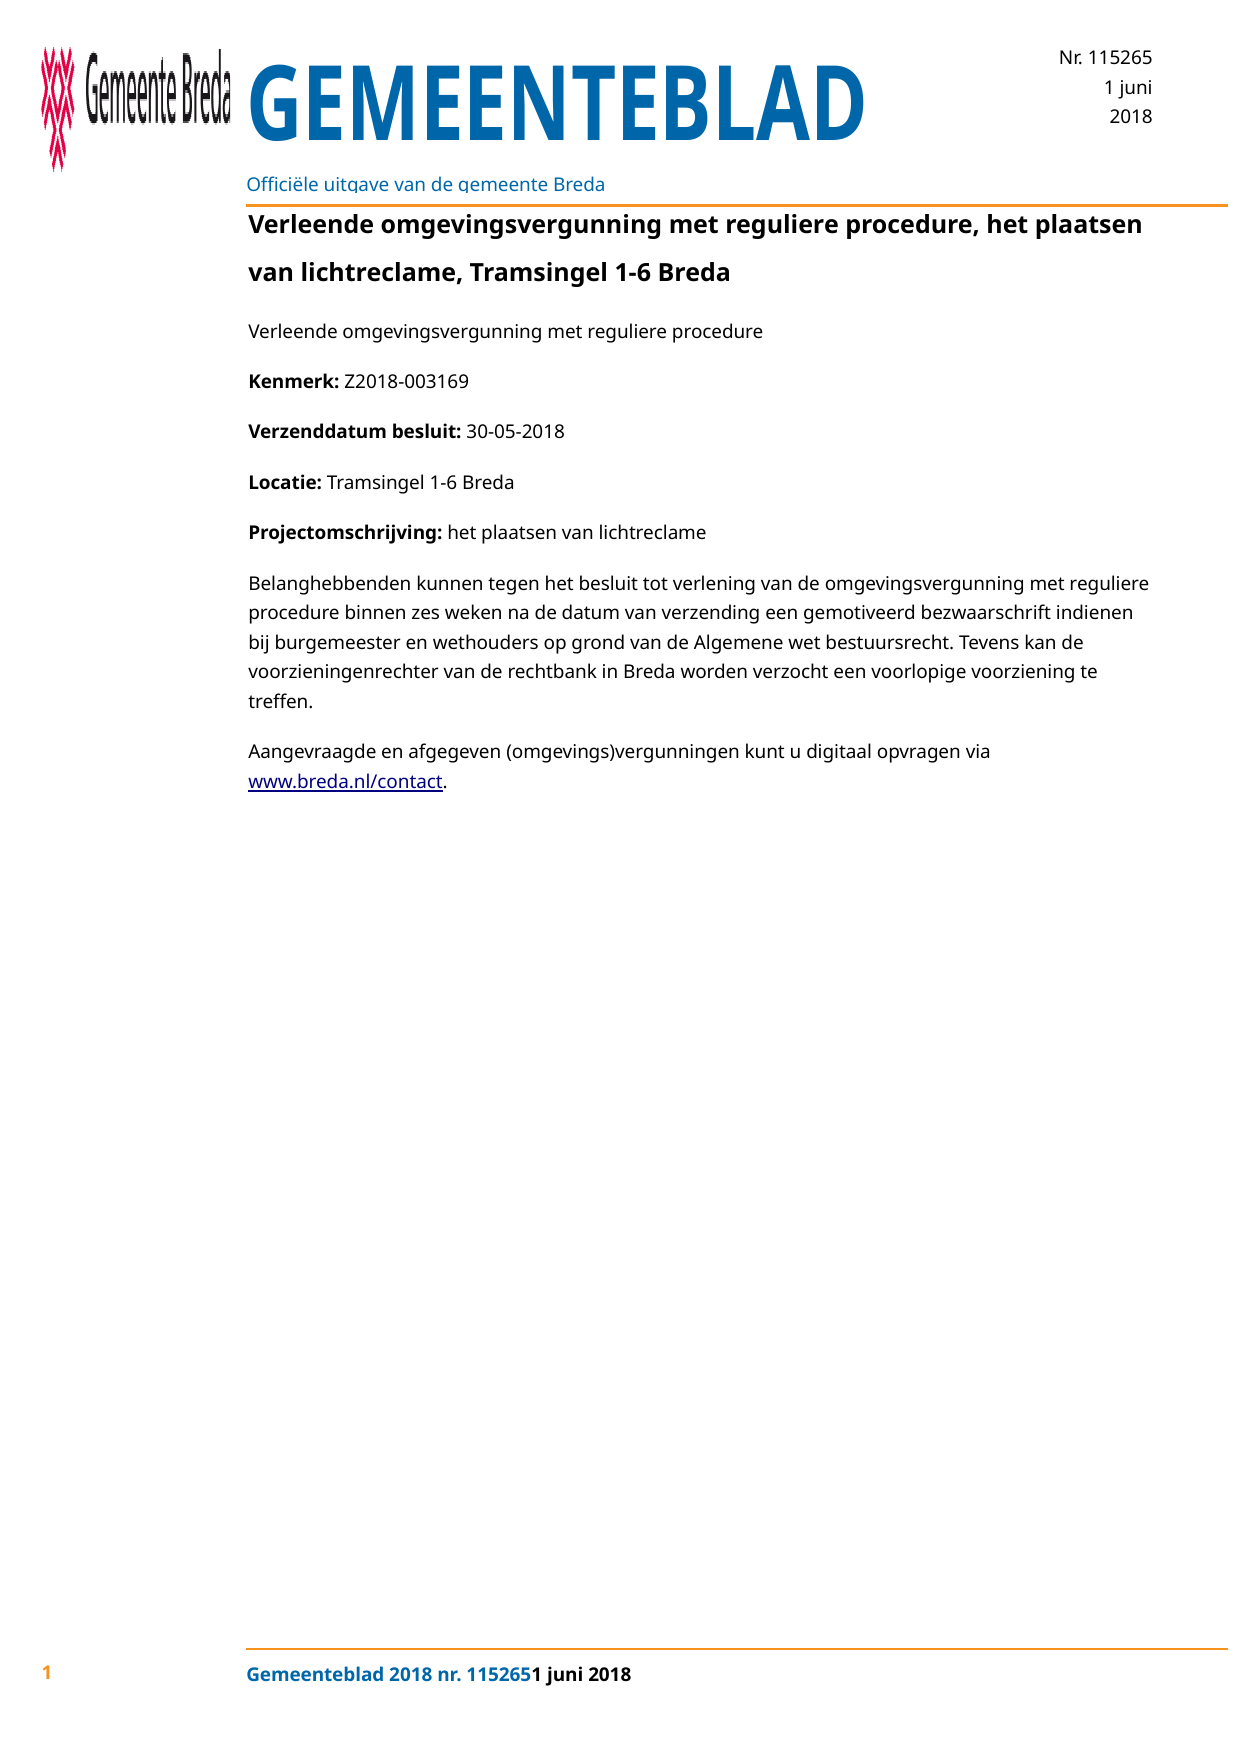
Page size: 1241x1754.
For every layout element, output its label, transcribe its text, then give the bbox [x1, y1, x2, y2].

text Verleende omgevingsvergunning met reguliere procedure, het plaatsen van lichtreclame, Tramsingel 1-6 Breda [248, 207, 1152, 288]
text Verleende omgevingsvergunning met reguliere procedure [248, 318, 1152, 344]
text Belanghebbenden kunnen tegen het besluit tot verlening van de omgevingsvergunning met reguliere procedure binnen zes weken na de datum van verzending een gemotiveerd bezwaarschrift indienen bij burgemeester en wethouders op grond van de Algemene wet bestuursrecht. Tevens kan de voorzieningenrechter van de rechtbank in Breda worden verzocht een voorlopige voorziening te treffen. [248, 570, 1152, 714]
text Verzenddatum besluit: 30-05-2018 [248, 419, 1152, 444]
picture [41, 47, 231, 172]
text Locatie: Tramsingel 1-6 Breda [248, 469, 1152, 495]
text Projectomschrijving: het plaatsen van lichtreclame [248, 519, 1152, 545]
text Aangevraagde en afgegeven (omgevings)vergunningen kunt u digitaal opvragen via www.breda.nl/contact. [248, 739, 1152, 794]
text Kenmerk: Z2018-003169 [248, 368, 1152, 394]
